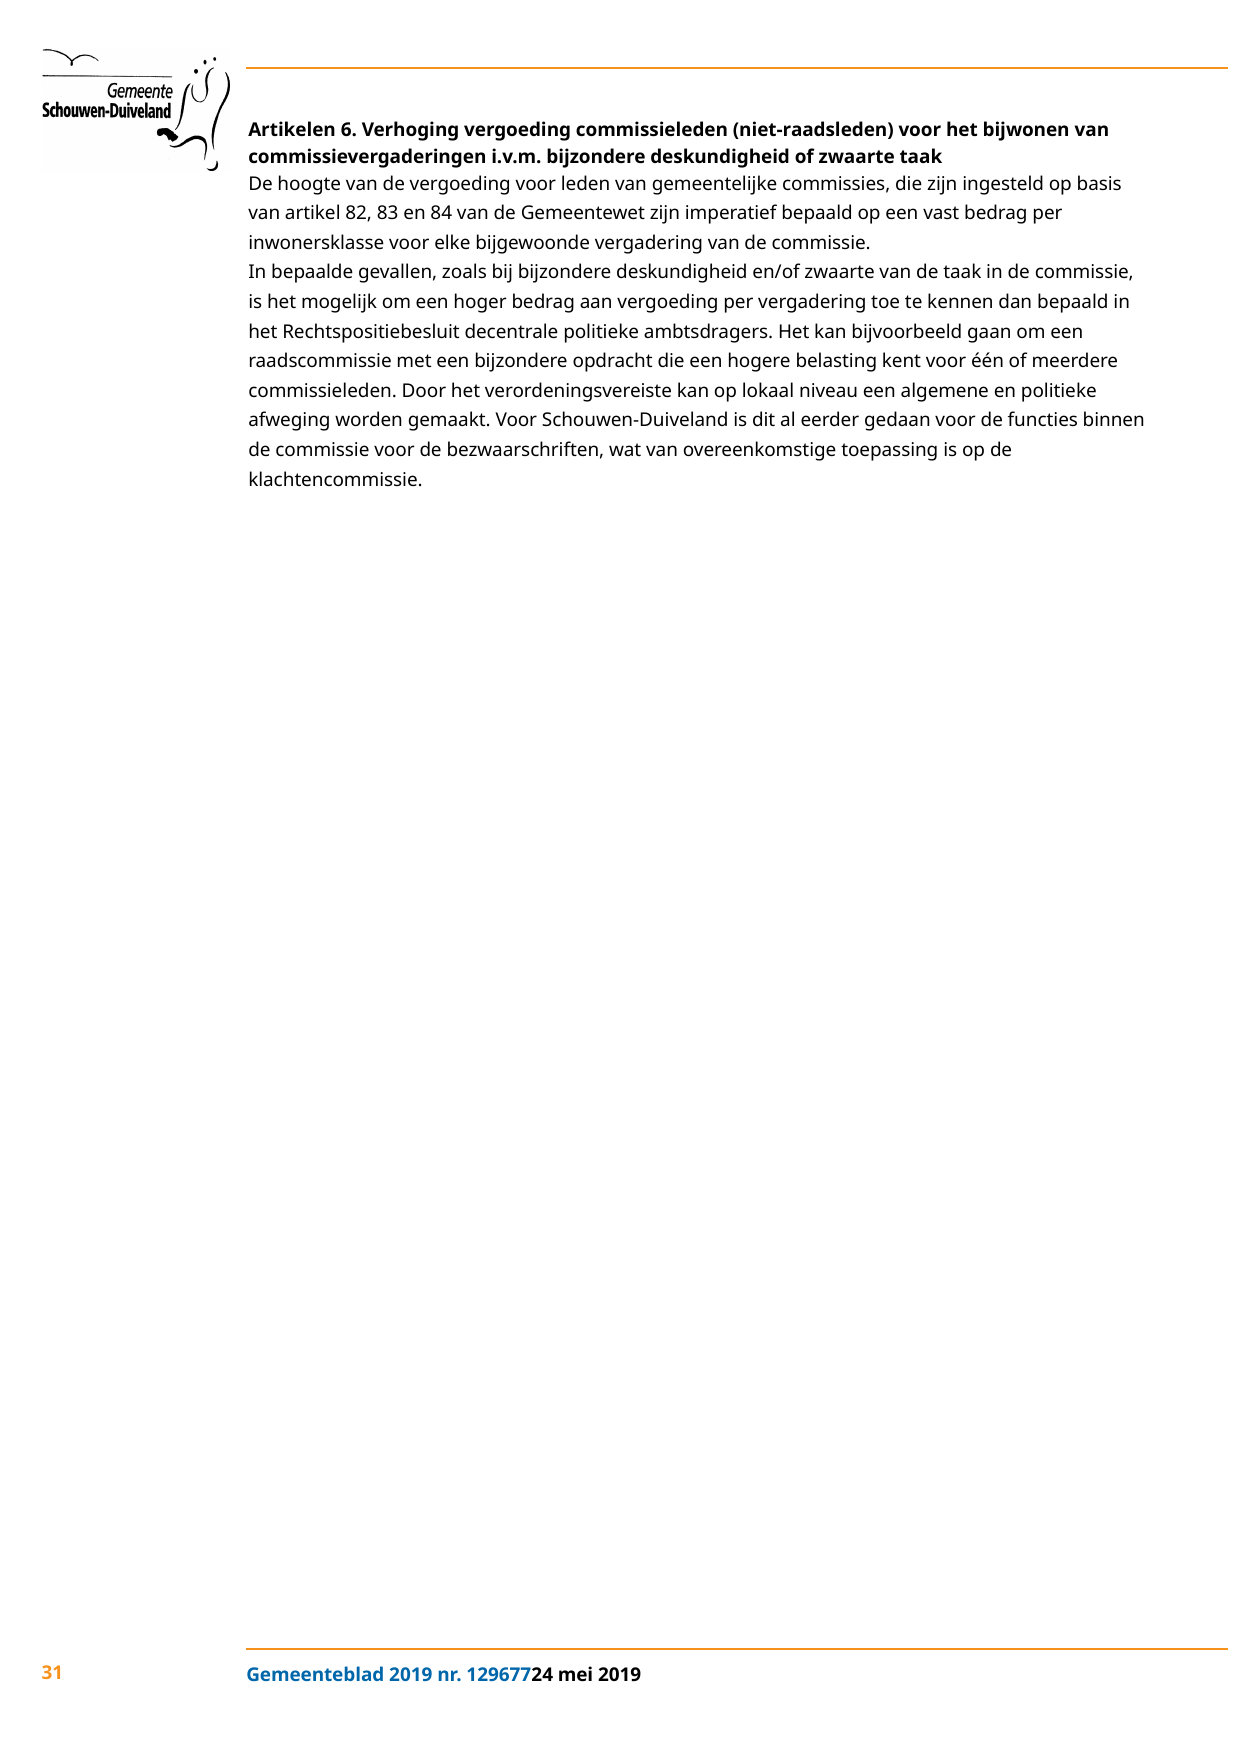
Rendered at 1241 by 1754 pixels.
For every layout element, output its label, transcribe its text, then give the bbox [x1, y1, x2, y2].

picture [41, 47, 231, 172]
text Artikelen 6. Verhoging vergoeding commissieleden (niet-raadsleden) voor het bijwonen van commissievergaderingen i.v.m. bijzondere deskundigheid of zwaarte taak [248, 116, 1152, 170]
text In bepaalde gevallen, zoals bij bijzondere deskundigheid en/of zwaarte van de taak in de commissie, is het mogelijk om een hoger bedrag aan vergoeding per vergadering toe te kennen dan bepaald in het Rechtspositiebesluit decentrale politieke ambtsdragers. Het kan bijvoorbeeld gaan om een raadscommissie met een bijzondere opdracht die een hogere belasting kent voor één of meerdere commissieleden. Door het verordeningsvereiste kan op lokaal niveau een algemene en politieke afweging worden gemaakt. Voor Schouwen-Duiveland is dit al eerder gedaan voor de functies binnen de commissie voor de bezwaarschriften, wat van overeenkomstige toepassing is op de klachtencommissie. [248, 259, 1152, 491]
text De hoogte van de vergoeding voor leden van gemeentelijke commissies, die zijn ingesteld op basis van artikel 82, 83 en 84 van de Gemeentewet zijn imperatief bepaald op een vast bedrag per inwonersklasse voor elke bijgewoonde vergadering van de commissie. [248, 170, 1152, 255]
